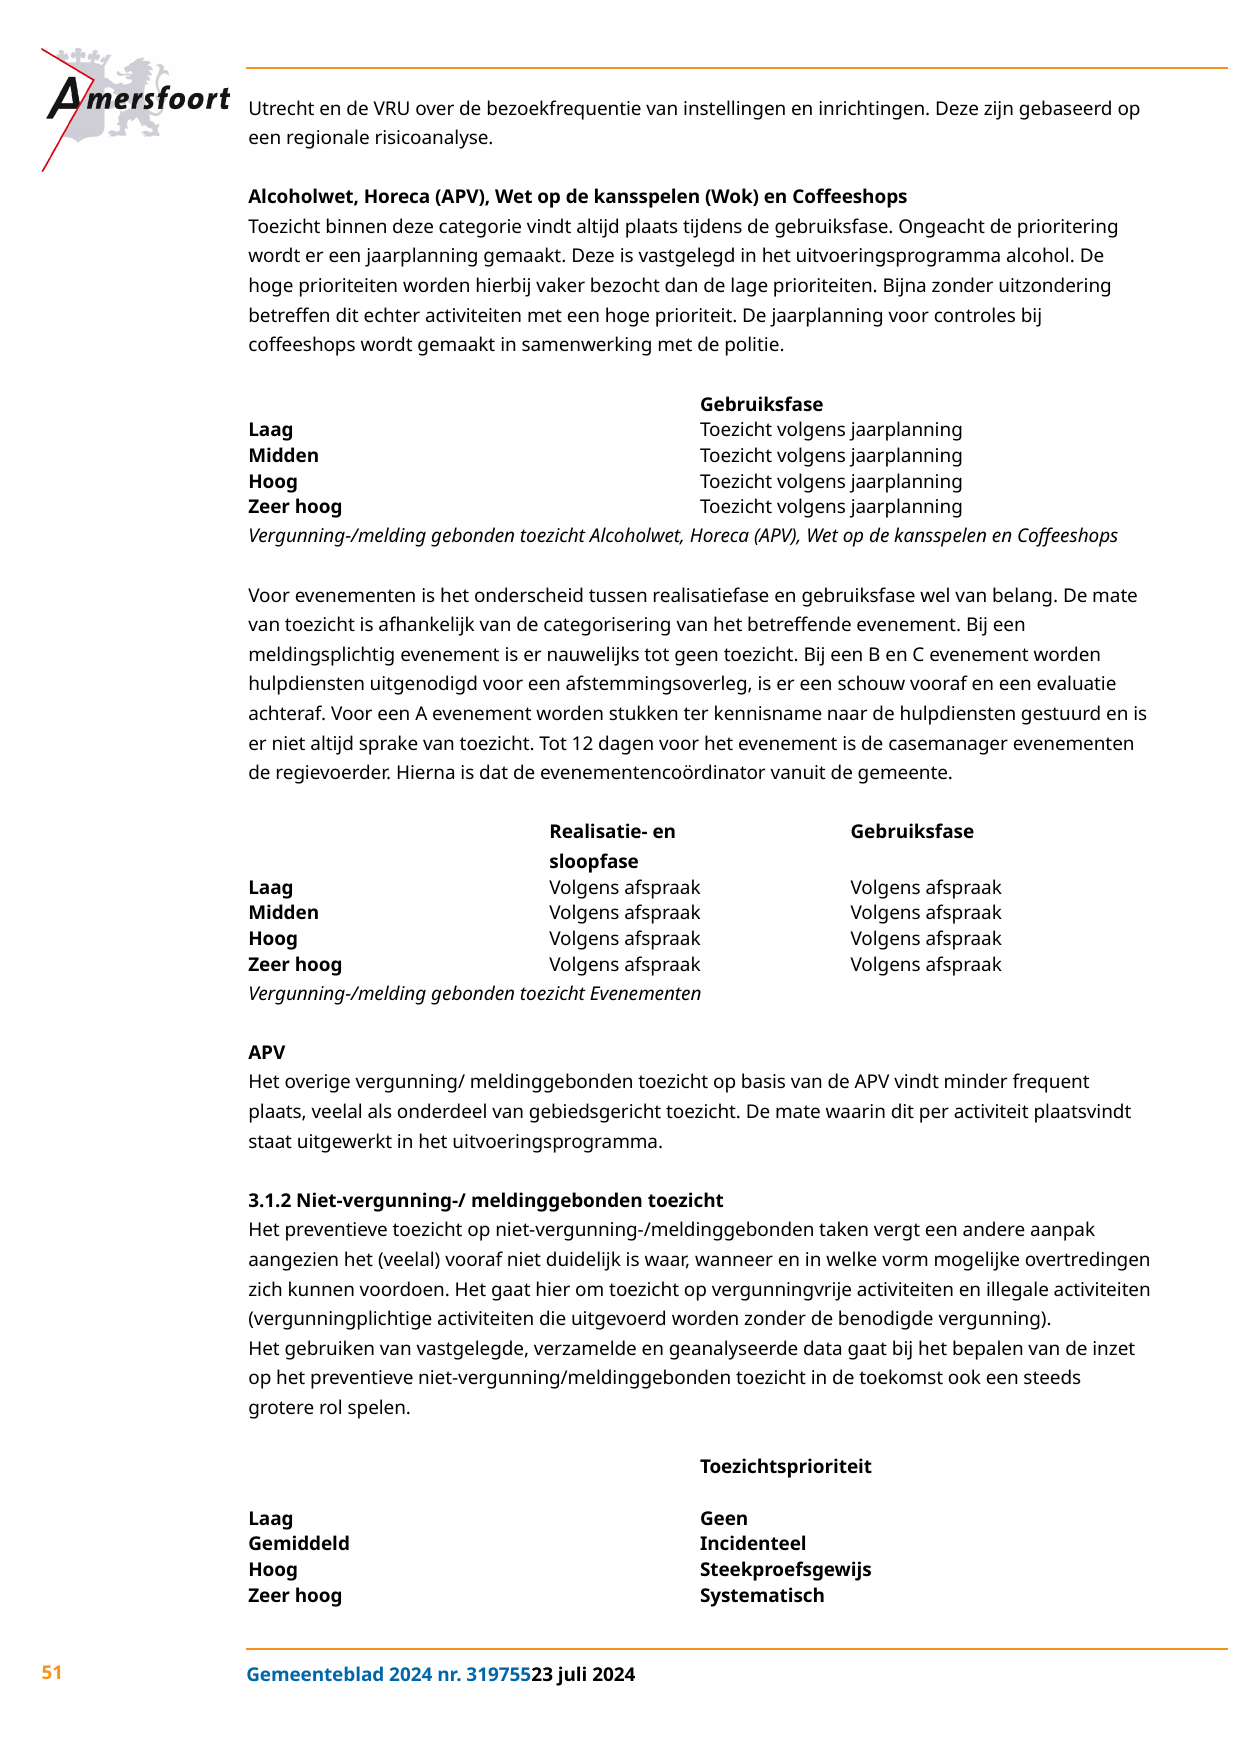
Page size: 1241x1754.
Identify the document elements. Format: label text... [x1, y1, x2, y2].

table_cell Volgens afspraak [850, 900, 1152, 925]
table_header [248, 391, 700, 416]
table_header [248, 1454, 700, 1479]
text Voor evenementen is het onderscheid tussen realisatiefase en gebruiksfase wel van belang. De mate van toezicht is afhankelijk van de categorisering van het betreffende evenement. Bij een meldingsplichtig evenement is er nauwelijks tot geen toezicht. Bij een B en C evenement worden hulpdiensten uitgenodigd voor een afstemmingsoverleg, is er een schouw vooraf en een evaluatie achteraf. Voor een A evenement worden stukken ter kennisname naar de hulpdiensten gestuurd en is er niet altijd sprake van toezicht. Tot 12 dagen voor het evenement is de casemanager evenementen de regievoerder. Hierna is dat de evenementencoördinator vanuit de gemeente. [248, 582, 1152, 785]
text Toezicht binnen deze categorie vindt altijd plaats tijdens de gebruiksfase. Ongeacht de prioritering wordt er een jaarplanning gemaakt. Deze is vastgelegd in het uitvoeringsprogramma alcohol. De hoge prioriteiten worden hierbij vaker bezocht dan de lage prioriteiten. Bijna zonder uitzondering betreffen dit echter activiteiten met een hoge prioriteit. De jaarplanning voor controles bij coffeeshops wordt gemaakt in samenwerking met de politie. [248, 213, 1152, 357]
table_cell Hoog [248, 468, 700, 494]
table_cell [700, 1479, 1152, 1505]
table_cell Laag [248, 416, 700, 442]
table_cell Volgens afspraak [850, 951, 1152, 977]
table_header Gebruiksfase [850, 819, 1152, 874]
table_cell Geen [700, 1505, 1152, 1531]
table_cell Midden [248, 442, 700, 468]
text Het preventieve toezicht op niet-vergunning-/meldinggebonden taken vergt een andere aanpak aangezien het (veelal) vooraf niet duidelijk is waar, wanneer en in welke vorm mogelijke overtredingen zich kunnen voordoen. Het gaat hier om toezicht op vergunningvrije activiteiten en illegale activiteiten (vergunningplichtige activiteiten die uitgevoerd worden zonder de benodigde vergunning). [248, 1217, 1152, 1331]
table_header Toezichtsprioriteit [700, 1454, 1152, 1479]
table_cell Gemiddeld [248, 1531, 700, 1556]
table_header [248, 819, 549, 874]
table_cell Zeer hoog [248, 951, 549, 977]
table_header Gebruiksfase [700, 391, 1152, 416]
text Het overige vergunning/ meldinggebonden toezicht op basis van de APV vindt minder frequent plaats, veelal als onderdeel van gebiedsgericht toezicht. De mate waarin dit per activiteit plaatsvindt staat uitgewerkt in het uitvoeringsprogramma. [248, 1069, 1152, 1154]
table_cell Toezicht volgens jaarplanning [700, 494, 1152, 519]
text Vergunning-/melding gebonden toezicht Alcoholwet, Horeca (APV), Wet op de kansspelen en Coffeeshops [248, 523, 1152, 548]
table_cell Steekproefsgewijs [700, 1556, 1152, 1582]
table_cell Incidenteel [700, 1531, 1152, 1556]
text Alcoholwet, Horeca (APV), Wet op de kansspelen (Wok) en Coffeeshops [248, 183, 1152, 209]
table_cell Hoog [248, 1556, 700, 1582]
table_cell Laag [248, 1505, 700, 1531]
table_cell Toezicht volgens jaarplanning [700, 416, 1152, 442]
table_cell Volgens afspraak [850, 925, 1152, 951]
table_cell Midden [248, 900, 549, 925]
text 3.1.2 Niet-vergunning-/ meldinggebonden toezicht [248, 1187, 1152, 1213]
table_cell Zeer hoog [248, 494, 700, 519]
table_cell Volgens afspraak [549, 951, 850, 977]
table_cell [248, 1479, 700, 1505]
table_cell Hoog [248, 925, 549, 951]
table_cell Volgens afspraak [850, 874, 1152, 899]
text Utrecht en de VRU over de bezoekfrequentie van instellingen en inrichtingen. Deze zijn gebaseerd op een regionale risicoanalyse. [248, 95, 1152, 150]
table_cell Systematisch [700, 1582, 1152, 1608]
picture [41, 47, 231, 172]
table_cell Toezicht volgens jaarplanning [700, 468, 1152, 494]
table_header Realisatie- en sloopfase [549, 819, 850, 874]
table_cell Toezicht volgens jaarplanning [700, 442, 1152, 468]
table_cell Laag [248, 874, 549, 899]
text Vergunning-/melding gebonden toezicht Evenementen [248, 980, 1152, 1006]
table_cell Volgens afspraak [549, 900, 850, 925]
text APV [248, 1039, 1152, 1065]
table_cell Volgens afspraak [549, 925, 850, 951]
table_cell Volgens afspraak [549, 874, 850, 899]
text Het gebruiken van vastgelegde, verzamelde en geanalyseerde data gaat bij het bepalen van de inzet op het preventieve niet-vergunning/meldinggebonden toezicht in de toekomst ook een steeds grotere rol spelen. [248, 1335, 1152, 1420]
table_cell Zeer hoog [248, 1582, 700, 1608]
